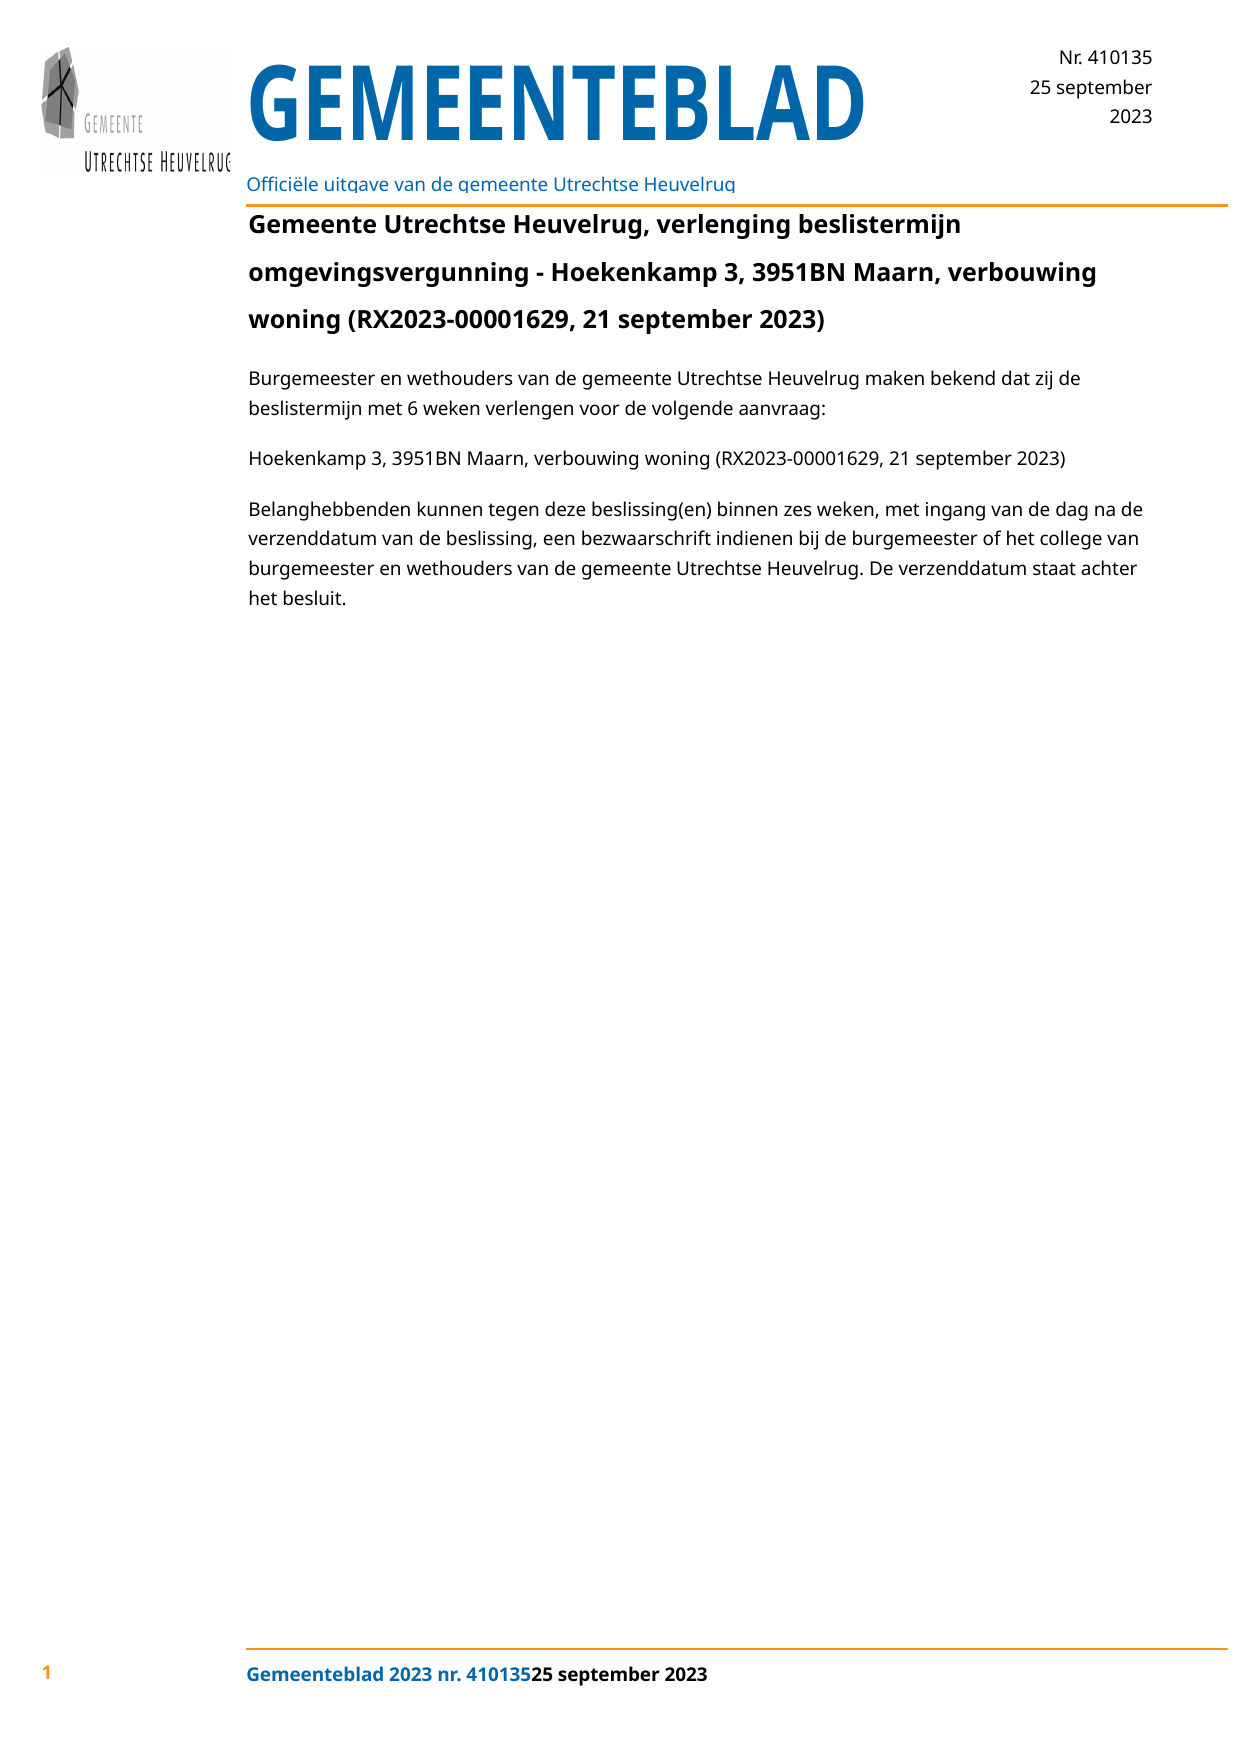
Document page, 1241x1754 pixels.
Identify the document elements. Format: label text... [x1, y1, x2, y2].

text Hoekenkamp 3, 3951BN Maarn, verbouwing woning (RX2023-00001629, 21 september 2023) [248, 446, 1152, 471]
text Burgemeester en wethouders van de gemeente Utrechtse Heuvelrug maken bekend dat zij de beslistermijn met 6 weken verlengen voor de volgende aanvraag: [248, 366, 1152, 421]
text Gemeente Utrechtse Heuvelrug, verlenging beslistermijn omgevingsvergunning - Hoekenkamp 3, 3951BN Maarn, verbouwing woning (RX2023-00001629, 21 september 2023) [248, 207, 1152, 336]
text Belanghebbenden kunnen tegen deze beslissing(en) binnen zes weken, met ingang van de dag na de verzenddatum van de beslissing, een bezwaarschrift indienen bij de burgemeester of het college van burgemeester en wethouders van de gemeente Utrechtse Heuvelrug. De verzenddatum staat achter het besluit. [248, 496, 1152, 610]
picture [41, 47, 231, 172]
